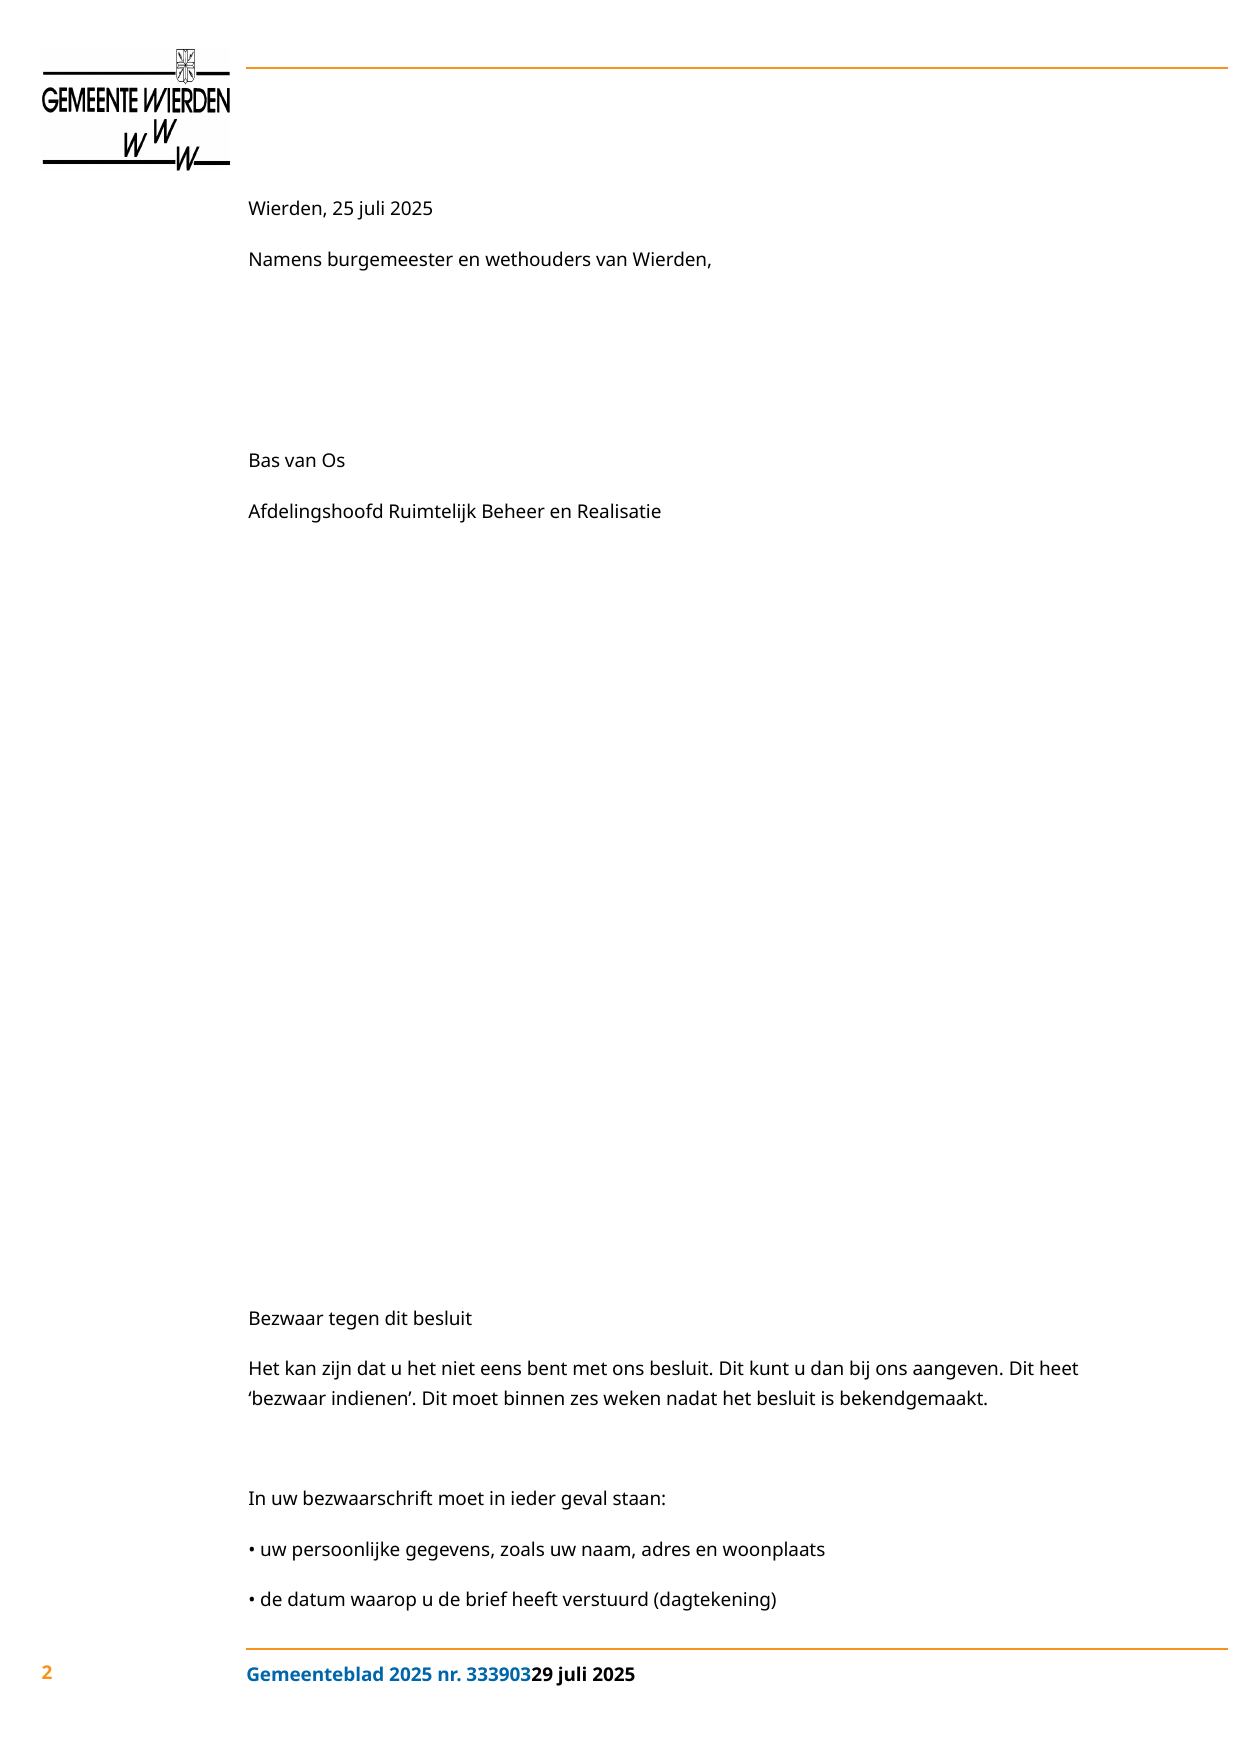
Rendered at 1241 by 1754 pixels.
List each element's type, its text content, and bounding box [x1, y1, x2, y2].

text Bezwaar tegen dit besluit [248, 1305, 1152, 1331]
picture [41, 47, 231, 172]
text Bas van Os [248, 448, 1152, 473]
text • uw persoonlijke gegevens, zoals uw naam, adres en woonplaats [248, 1536, 1152, 1562]
text • de datum waarop u de brief heeft verstuurd (dagtekening) [248, 1586, 1152, 1612]
text Namens burgemeester en wethouders van Wierden, [248, 246, 1152, 272]
text In uw bezwaarschrift moet in ieder geval staan: [248, 1486, 1152, 1511]
text Afdelingshoofd Ruimtelijk Beheer en Realisatie [248, 498, 1152, 524]
text Het kan zijn dat u het niet eens bent met ons besluit. Dit kunt u dan bij ons aangeven. Dit heet ‘bezwaar indienen’. Dit moet binnen zes weken nadat het besluit is bekendgemaakt. [248, 1355, 1152, 1411]
text Wierden, 25 juli 2025 [248, 196, 1152, 221]
